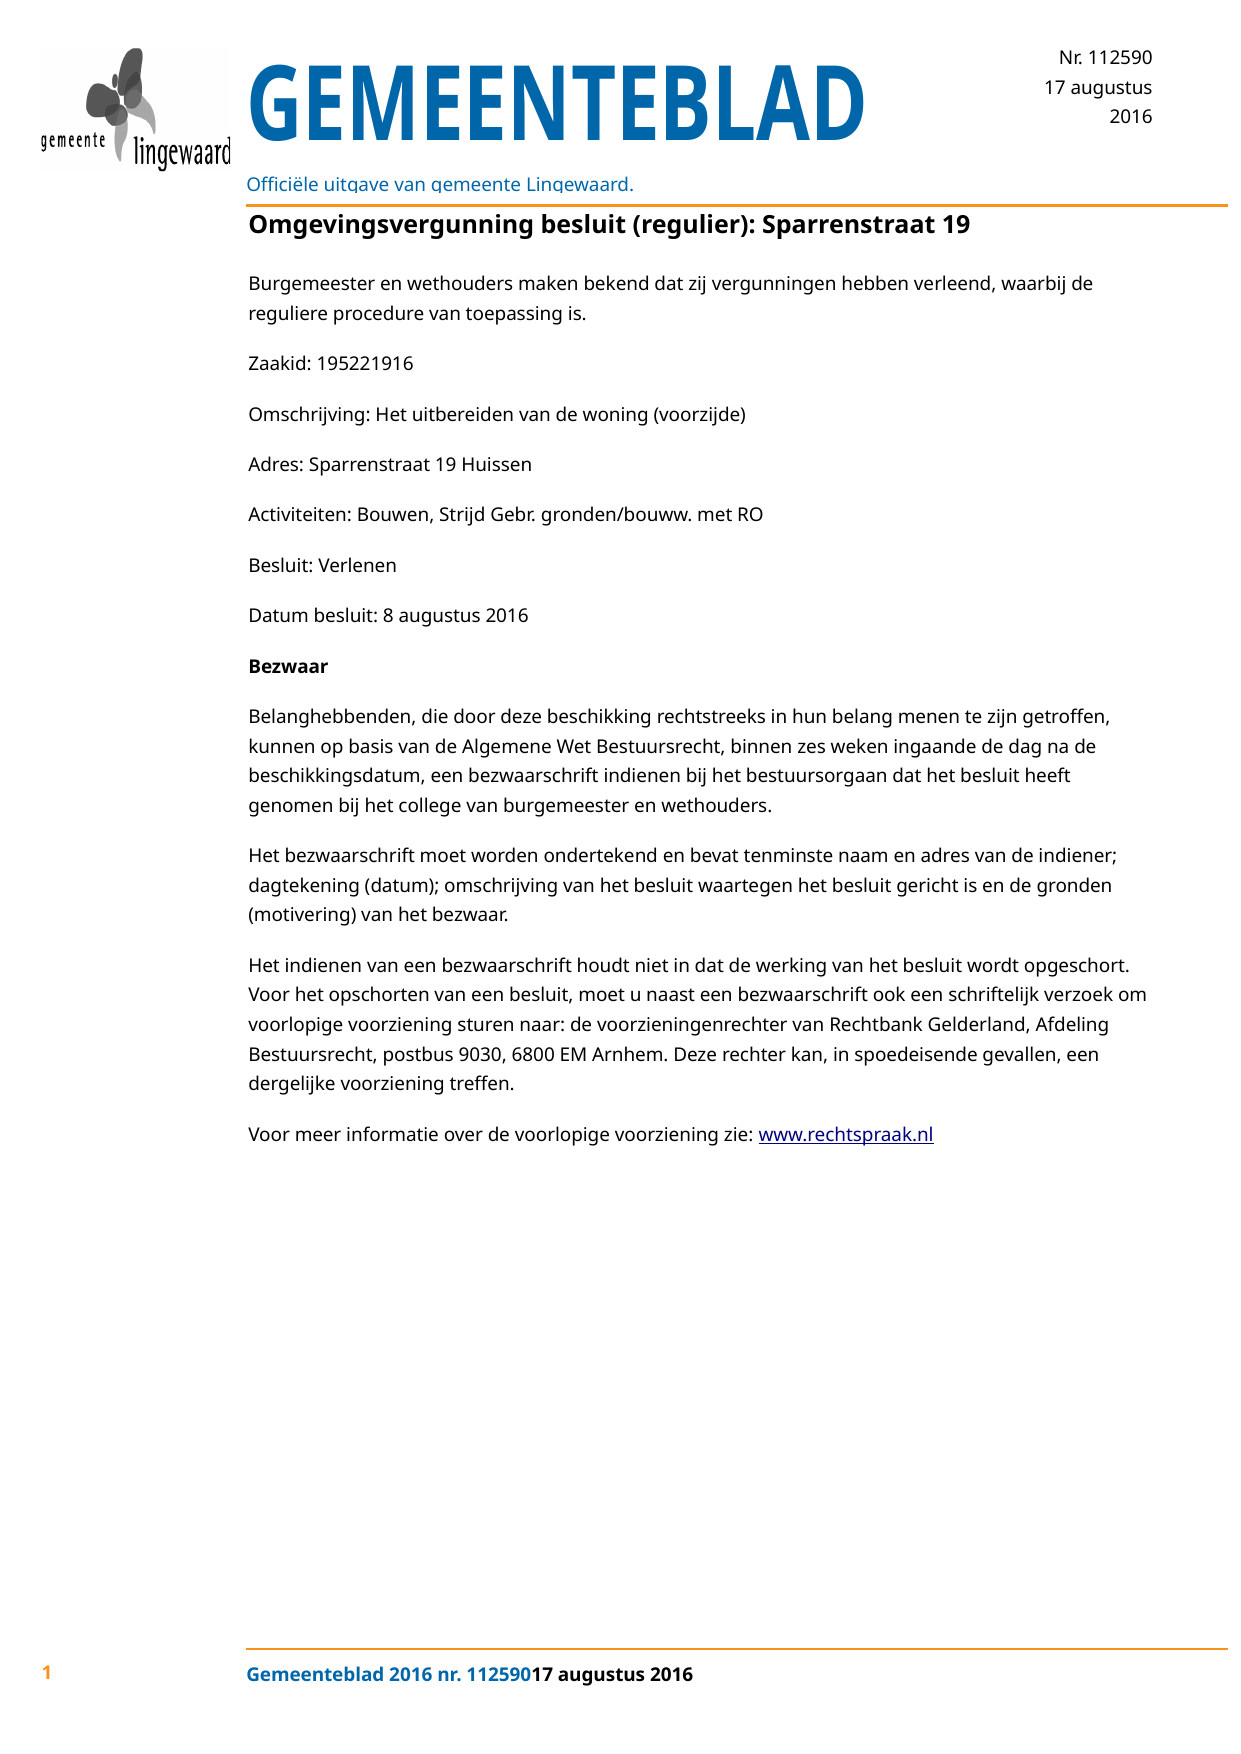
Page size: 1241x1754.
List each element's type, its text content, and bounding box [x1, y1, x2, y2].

text Het indienen van een bezwaarschrift houdt niet in dat de werking van het besluit wordt opgeschort. Voor het opschorten van een besluit, moet u naast een bezwaarschrift ook een schriftelijk verzoek om voorlopige voorziening sturen naar: de voorzieningenrechter van Rechtbank Gelderland, Afdeling Bestuursrecht, postbus 9030, 6800 EM Arnhem. Deze rechter kan, in spoedeisende gevallen, een dergelijke voorziening treffen. [248, 952, 1152, 1096]
text Adres: Sparrenstraat 19 Huissen [248, 451, 1152, 477]
text Belanghebbenden, die door deze beschikking rechtstreeks in hun belang menen te zijn getroffen, kunnen op basis van de Algemene Wet Bestuursrecht, binnen zes weken ingaande de dag na de beschikkingsdatum, een bezwaarschrift indienen bij het bestuursorgaan dat het besluit heeft genomen bij het college van burgemeester en wethouders. [248, 703, 1152, 818]
text Bezwaar [248, 653, 1152, 678]
text Besluit: Verlenen [248, 552, 1152, 578]
text Activiteiten: Bouwen, Strijd Gebr. gronden/bouww. met RO [248, 502, 1152, 527]
text Zaakid: 195221916 [248, 350, 1152, 376]
text Voor meer informatie over de voorlopige voorziening zie: www.rechtspraak.nl [248, 1121, 1152, 1146]
text Burgemeester en wethouders maken bekend dat zij vergunningen hebben verleend, waarbij de reguliere procedure van toepassing is. [248, 270, 1152, 326]
text Het bezwaarschrift moet worden ondertekend en bevat tenminste naam en adres van de indiener; dagtekening (datum); omschrijving van het besluit waartegen het besluit gericht is en de gronden (motivering) van het bezwaar. [248, 842, 1152, 927]
text Datum besluit: 8 augustus 2016 [248, 602, 1152, 628]
picture [41, 47, 231, 172]
text Omschrijving: Het uitbereiden van de woning (voorzijde) [248, 401, 1152, 426]
text Omgevingsvergunning besluit (regulier): Sparrenstraat 19 [248, 207, 1152, 241]
